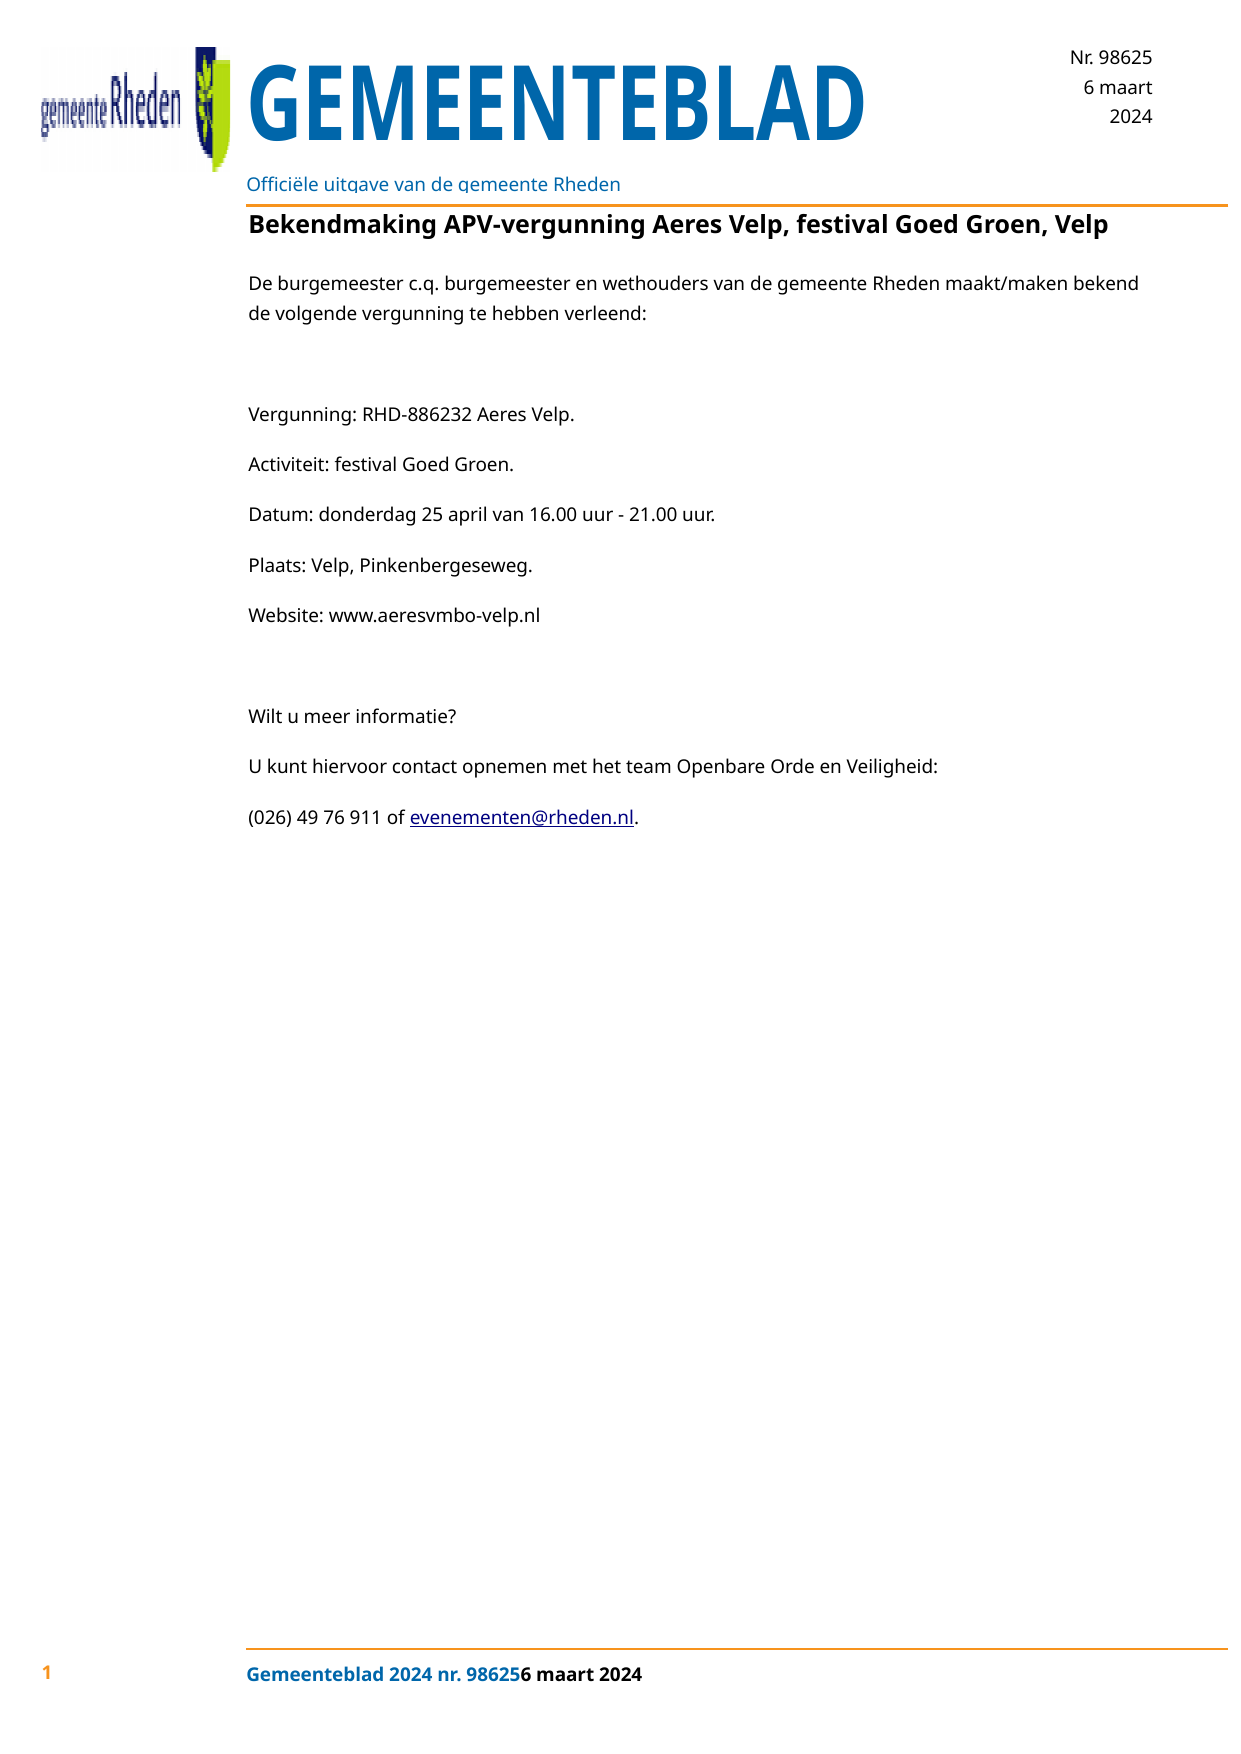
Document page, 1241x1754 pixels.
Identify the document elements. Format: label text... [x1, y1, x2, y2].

text Activiteit: festival Goed Groen. [248, 451, 1152, 477]
text Datum: donderdag 25 april van 16.00 uur - 21.00 uur. [248, 502, 1152, 527]
text Website: www.aeresvmbo-velp.nl [248, 602, 1152, 628]
text (026) 49 76 911 of evenementen@rheden.nl. [248, 804, 1152, 830]
text Bekendmaking APV-vergunning Aeres Velp, festival Goed Groen, Velp [248, 207, 1152, 241]
picture [41, 47, 231, 172]
text Plaats: Velp, Pinkenbergeseweg. [248, 552, 1152, 578]
text De burgemeester c.q. burgemeester en wethouders van de gemeente Rheden maakt/maken bekend de volgende vergunning te hebben verleend: [248, 270, 1152, 326]
text U kunt hiervoor contact opnemen met het team Openbare Orde en Veiligheid: [248, 754, 1152, 779]
text Vergunning: RHD-886232 Aeres Velp. [248, 401, 1152, 426]
text Wilt u meer informatie? [248, 703, 1152, 729]
